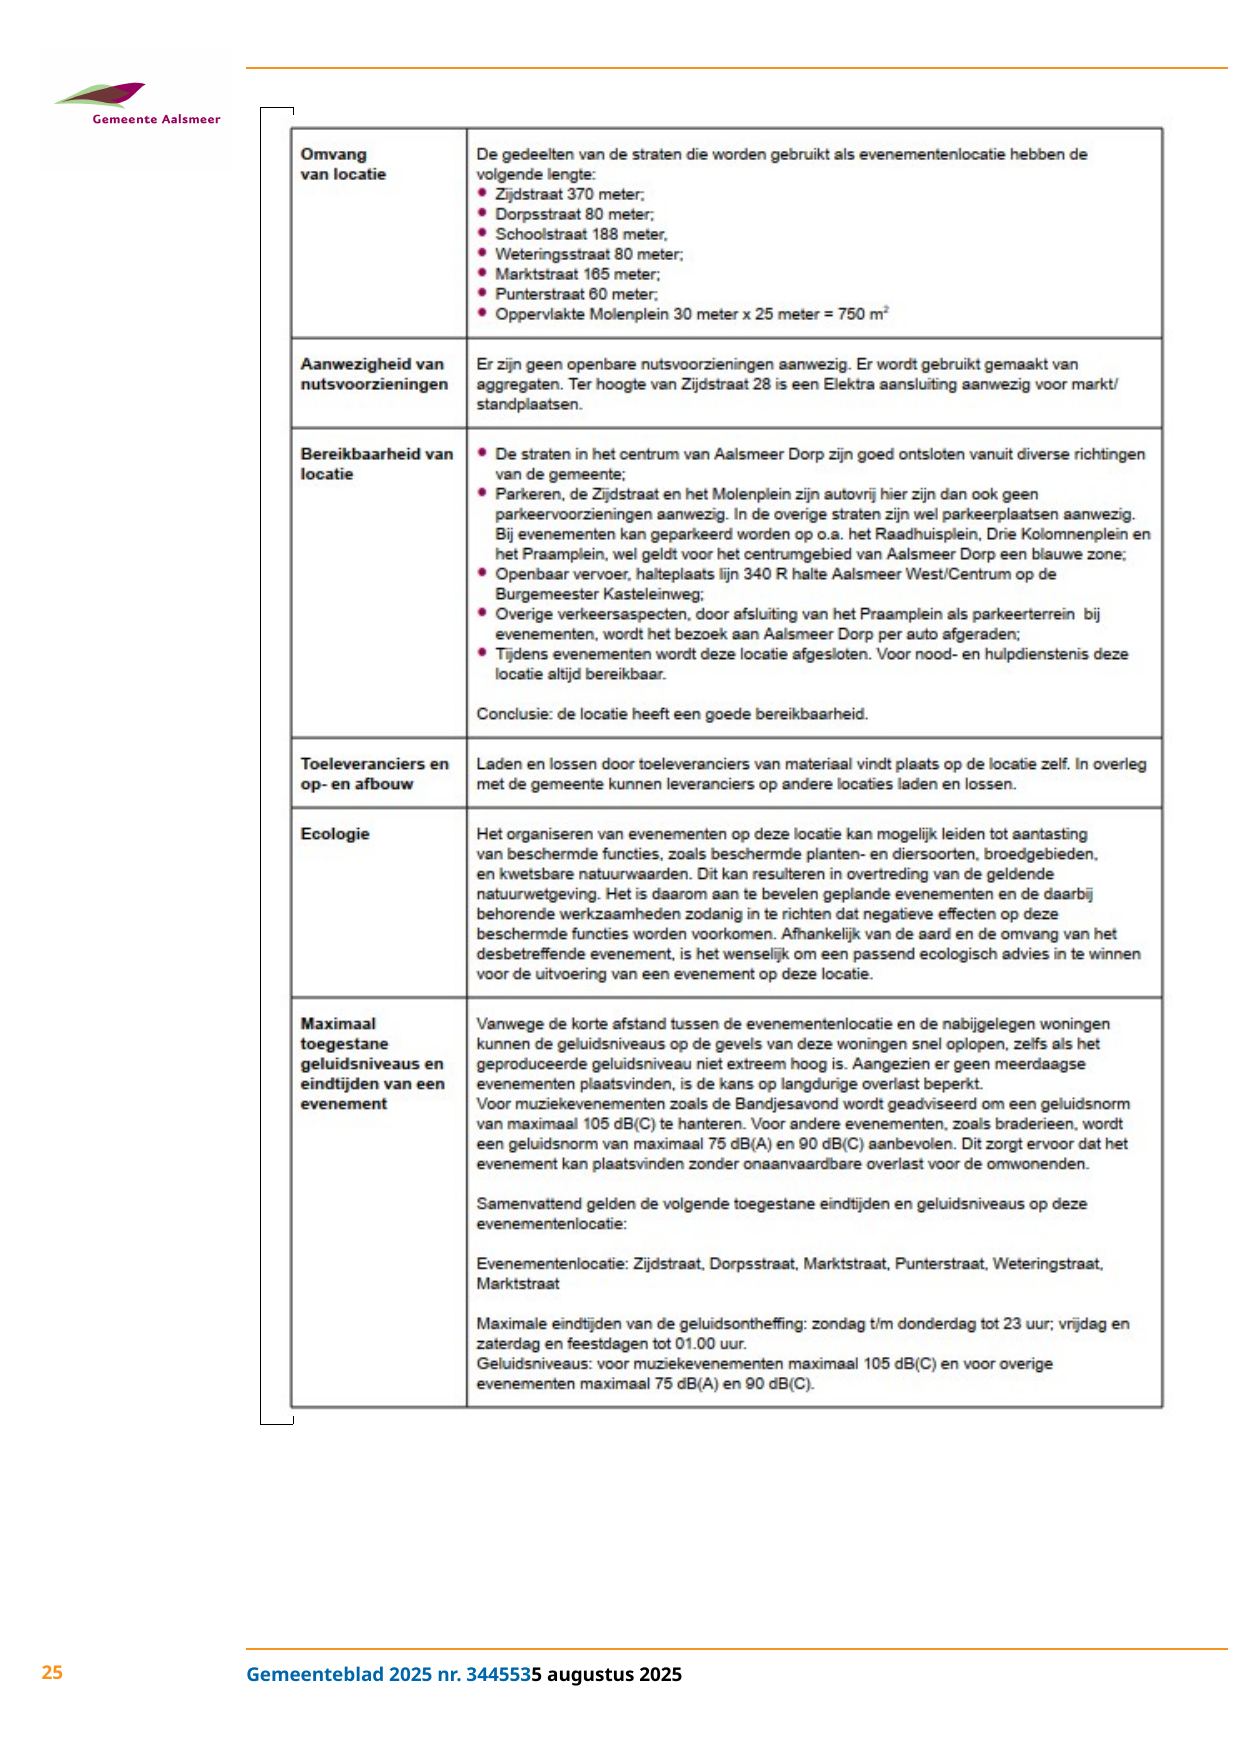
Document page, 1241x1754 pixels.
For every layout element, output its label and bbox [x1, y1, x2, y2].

picture [41, 47, 231, 172]
picture [268, 115, 1173, 1416]
